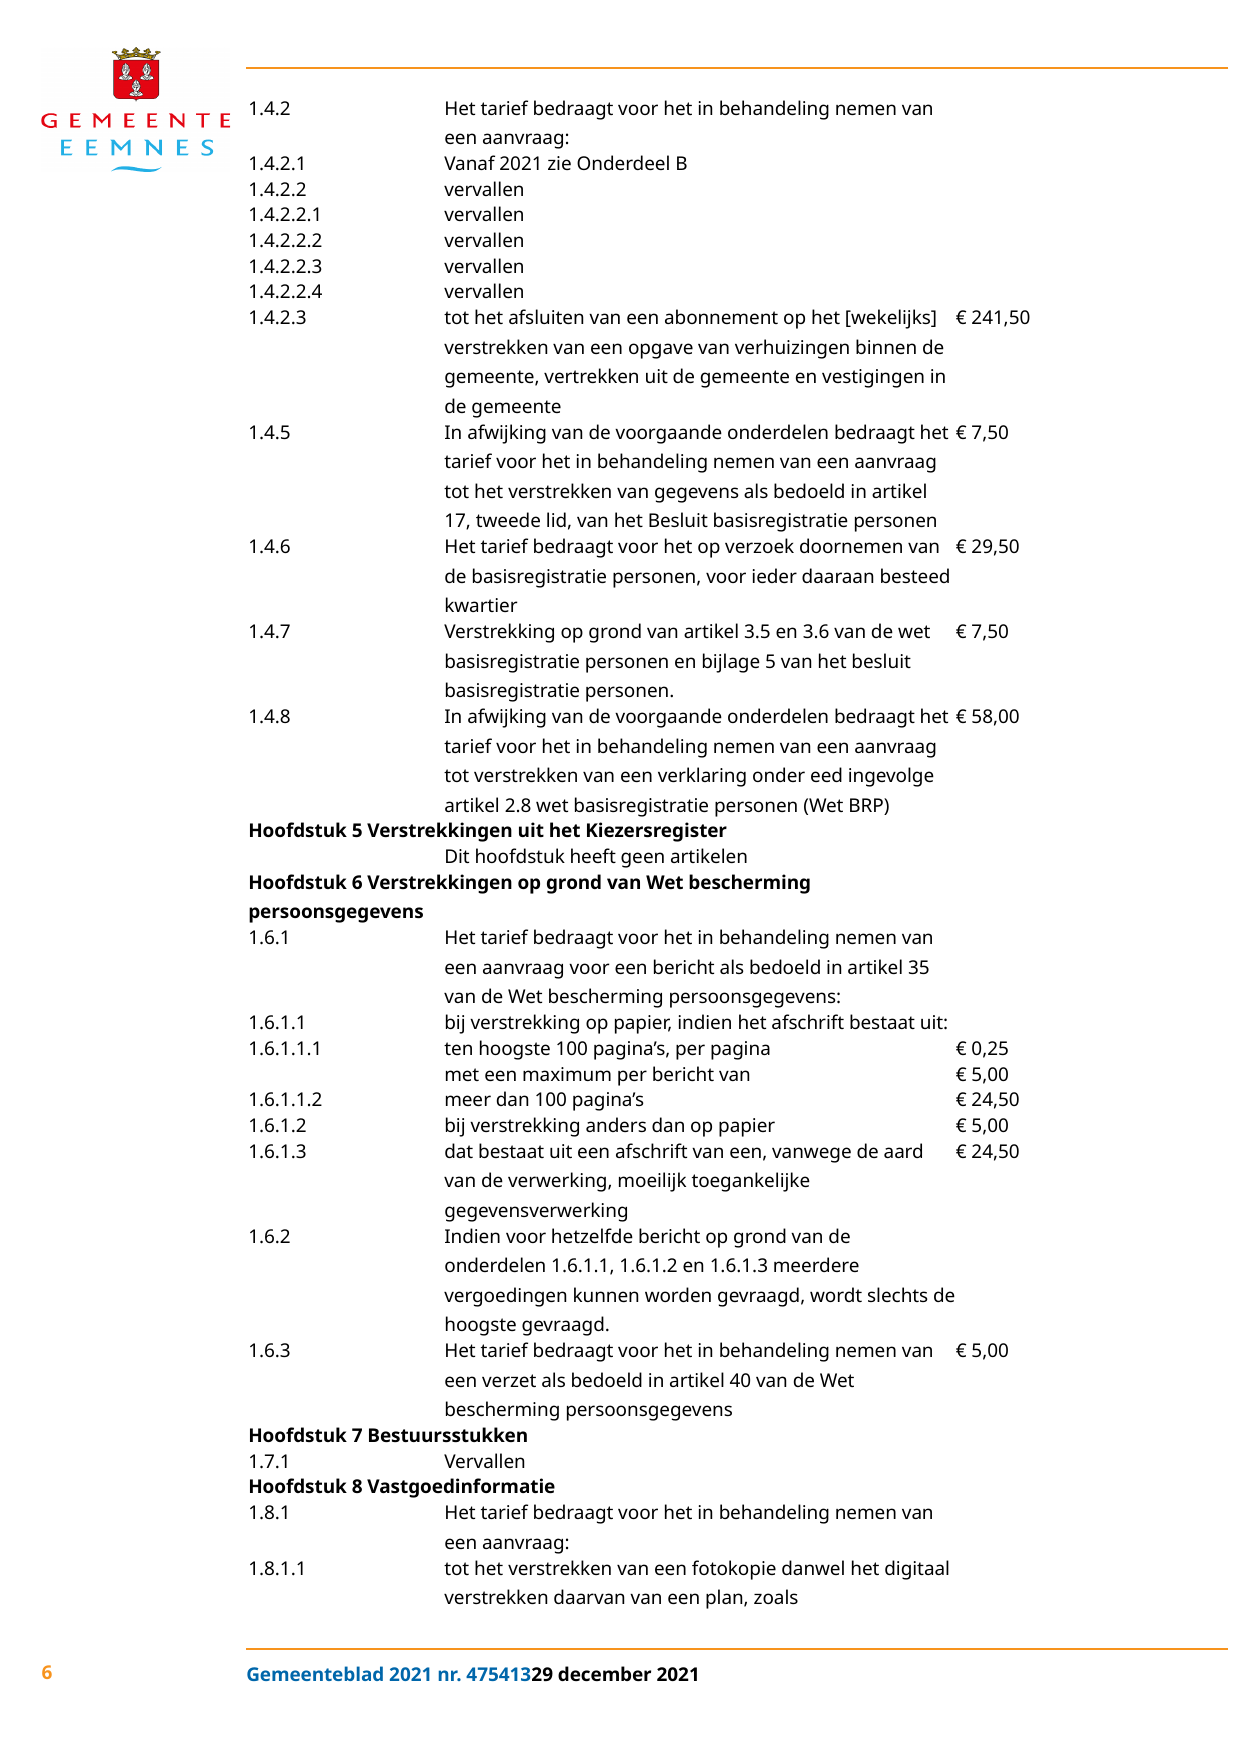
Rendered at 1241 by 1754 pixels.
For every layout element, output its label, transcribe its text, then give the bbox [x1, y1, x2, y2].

table_cell € 58,00 [956, 703, 1152, 818]
table_cell 1.4.5 [248, 419, 444, 533]
table_cell Het tarief bedraagt voor het in behandeling nemen van een aanvraag: [444, 95, 956, 150]
table_cell 1.4.8 [248, 703, 444, 818]
table_cell tot het afsluiten van een abonnement op het [wekelijks] verstrekken van een opgave van verhuizingen binnen de gemeente, vertrekken uit de gemeente en vestigingen in de gemeente [444, 305, 956, 419]
table_cell In afwijking van de voorgaande onderdelen bedraagt het tarief voor het in behandeling nemen van een aanvraag tot het verstrekken van gegevens als bedoeld in artikel 17, tweede lid, van het Besluit basisregistratie personen [444, 419, 956, 533]
table_cell meer dan 100 pagina’s [444, 1087, 956, 1112]
table_cell Hoofdstuk 6 Verstrekkingen op grond van Wet bescherming persoonsgegevens [248, 869, 956, 924]
table_cell 1.7.1 [248, 1448, 444, 1474]
table_cell 1.4.2.1 [248, 150, 444, 176]
table_cell 1.6.1.1 [248, 1009, 444, 1035]
table_cell 1.4.2.3 [248, 305, 444, 419]
table_cell 1.4.2.2.1 [248, 202, 444, 227]
table_cell 1.6.1 [248, 925, 444, 1009]
table_cell € 24,50 [956, 1138, 1152, 1223]
table_cell Indien voor hetzelfde bericht op grond van de onderdelen 1.6.1.1, 1.6.1.2 en 1.6.1.3 meerdere vergoedingen kunnen worden gevraagd, wordt slechts de hoogste gevraagd. [444, 1223, 956, 1337]
table_cell € 24,50 [956, 1087, 1152, 1112]
table_cell In afwijking van de voorgaande onderdelen bedraagt het tarief voor het in behandeling nemen van een aanvraag tot verstrekken van een verklaring onder eed ingevolge artikel 2.8 wet basisregistratie personen (Wet BRP) [444, 703, 956, 818]
table_cell [956, 1500, 1152, 1555]
table_cell 1.4.2.2.3 [248, 253, 444, 279]
table_cell [956, 1448, 1152, 1474]
table_cell vervallen [444, 176, 956, 202]
table_cell [248, 1061, 444, 1087]
table_cell € 5,00 [956, 1112, 1152, 1138]
table_cell € 241,50 [956, 305, 1152, 419]
table_cell Hoofdstuk 8 Vastgoedinformatie [248, 1474, 956, 1499]
table_cell 1.6.1.3 [248, 1138, 444, 1223]
table_cell 1.6.3 [248, 1338, 444, 1422]
table_cell Het tarief bedraagt voor het op verzoek doornemen van de basisregistratie personen, voor ieder daaraan besteed kwartier [444, 534, 956, 618]
table_cell vervallen [444, 202, 956, 227]
table_cell 1.6.1.1.2 [248, 1087, 444, 1112]
picture [41, 47, 231, 172]
table_cell [956, 1555, 1152, 1610]
table_cell € 7,50 [956, 618, 1152, 703]
table_cell [956, 844, 1152, 869]
table_cell tot het verstrekken van een fotokopie danwel het digitaal verstrekken daarvan van een plan, zoals [444, 1555, 956, 1610]
table_cell [956, 202, 1152, 227]
table_cell vervallen [444, 253, 956, 279]
table_cell [956, 925, 1152, 1009]
table_cell bij verstrekking op papier, indien het afschrift bestaat uit: [444, 1009, 956, 1035]
table_cell 1.4.7 [248, 618, 444, 703]
table_cell vervallen [444, 227, 956, 253]
table_cell bij verstrekking anders dan op papier [444, 1112, 956, 1138]
table_cell Vervallen [444, 1448, 956, 1474]
table_cell € 0,25 [956, 1035, 1152, 1061]
table_cell 1.4.2.2.2 [248, 227, 444, 253]
table_cell [248, 844, 444, 869]
table_cell 1.4.2.2 [248, 176, 444, 202]
table_cell [956, 279, 1152, 304]
table_cell [956, 869, 1152, 924]
table_cell Het tarief bedraagt voor het in behandeling nemen van een aanvraag: [444, 1500, 956, 1555]
table_cell [956, 95, 1152, 150]
table_cell [956, 1223, 1152, 1337]
table_cell 1.4.2 [248, 95, 444, 150]
table_cell met een maximum per bericht van [444, 1061, 956, 1087]
table_cell Verstrekking op grond van artikel 3.5 en 3.6 van de wet basisregistratie personen en bijlage 5 van het besluit basisregistratie personen. [444, 618, 956, 703]
table_cell Het tarief bedraagt voor het in behandeling nemen van een aanvraag voor een bericht als bedoeld in artikel 35 van de Wet bescherming persoonsgegevens: [444, 925, 956, 1009]
table_cell € 5,00 [956, 1061, 1152, 1087]
table_cell 1.4.2.2.4 [248, 279, 444, 304]
table_cell Hoofdstuk 5 Verstrekkingen uit het Kiezersregister [248, 818, 956, 843]
table_cell [956, 253, 1152, 279]
table_cell [956, 227, 1152, 253]
table_cell [956, 818, 1152, 843]
table_cell [956, 176, 1152, 202]
table_cell [956, 1474, 1152, 1499]
table_cell ten hoogste 100 pagina’s, per pagina [444, 1035, 956, 1061]
table_cell 1.8.1.1 [248, 1555, 444, 1610]
table_cell 1.6.1.2 [248, 1112, 444, 1138]
table_cell Het tarief bedraagt voor het in behandeling nemen van een verzet als bedoeld in artikel 40 van de Wet bescherming persoonsgegevens [444, 1338, 956, 1422]
table_cell 1.8.1 [248, 1500, 444, 1555]
table_cell dat bestaat uit een afschrift van een, vanwege de aard van de verwerking, moeilijk toegankelijke gegevensverwerking [444, 1138, 956, 1223]
table_cell Dit hoofdstuk heeft geen artikelen [444, 844, 956, 869]
table_cell € 7,50 [956, 419, 1152, 533]
table_cell [956, 1009, 1152, 1035]
table_cell 1.6.2 [248, 1223, 444, 1337]
table_cell € 5,00 [956, 1338, 1152, 1422]
table_cell Hoofdstuk 7 Bestuursstukken [248, 1422, 956, 1448]
table_cell € 29,50 [956, 534, 1152, 618]
table_cell Vanaf 2021 zie Onderdeel B [444, 150, 956, 176]
table_cell 1.4.6 [248, 534, 444, 618]
table_cell 1.6.1.1.1 [248, 1035, 444, 1061]
table_cell [956, 150, 1152, 176]
table_cell vervallen [444, 279, 956, 304]
table_cell [956, 1422, 1152, 1448]
